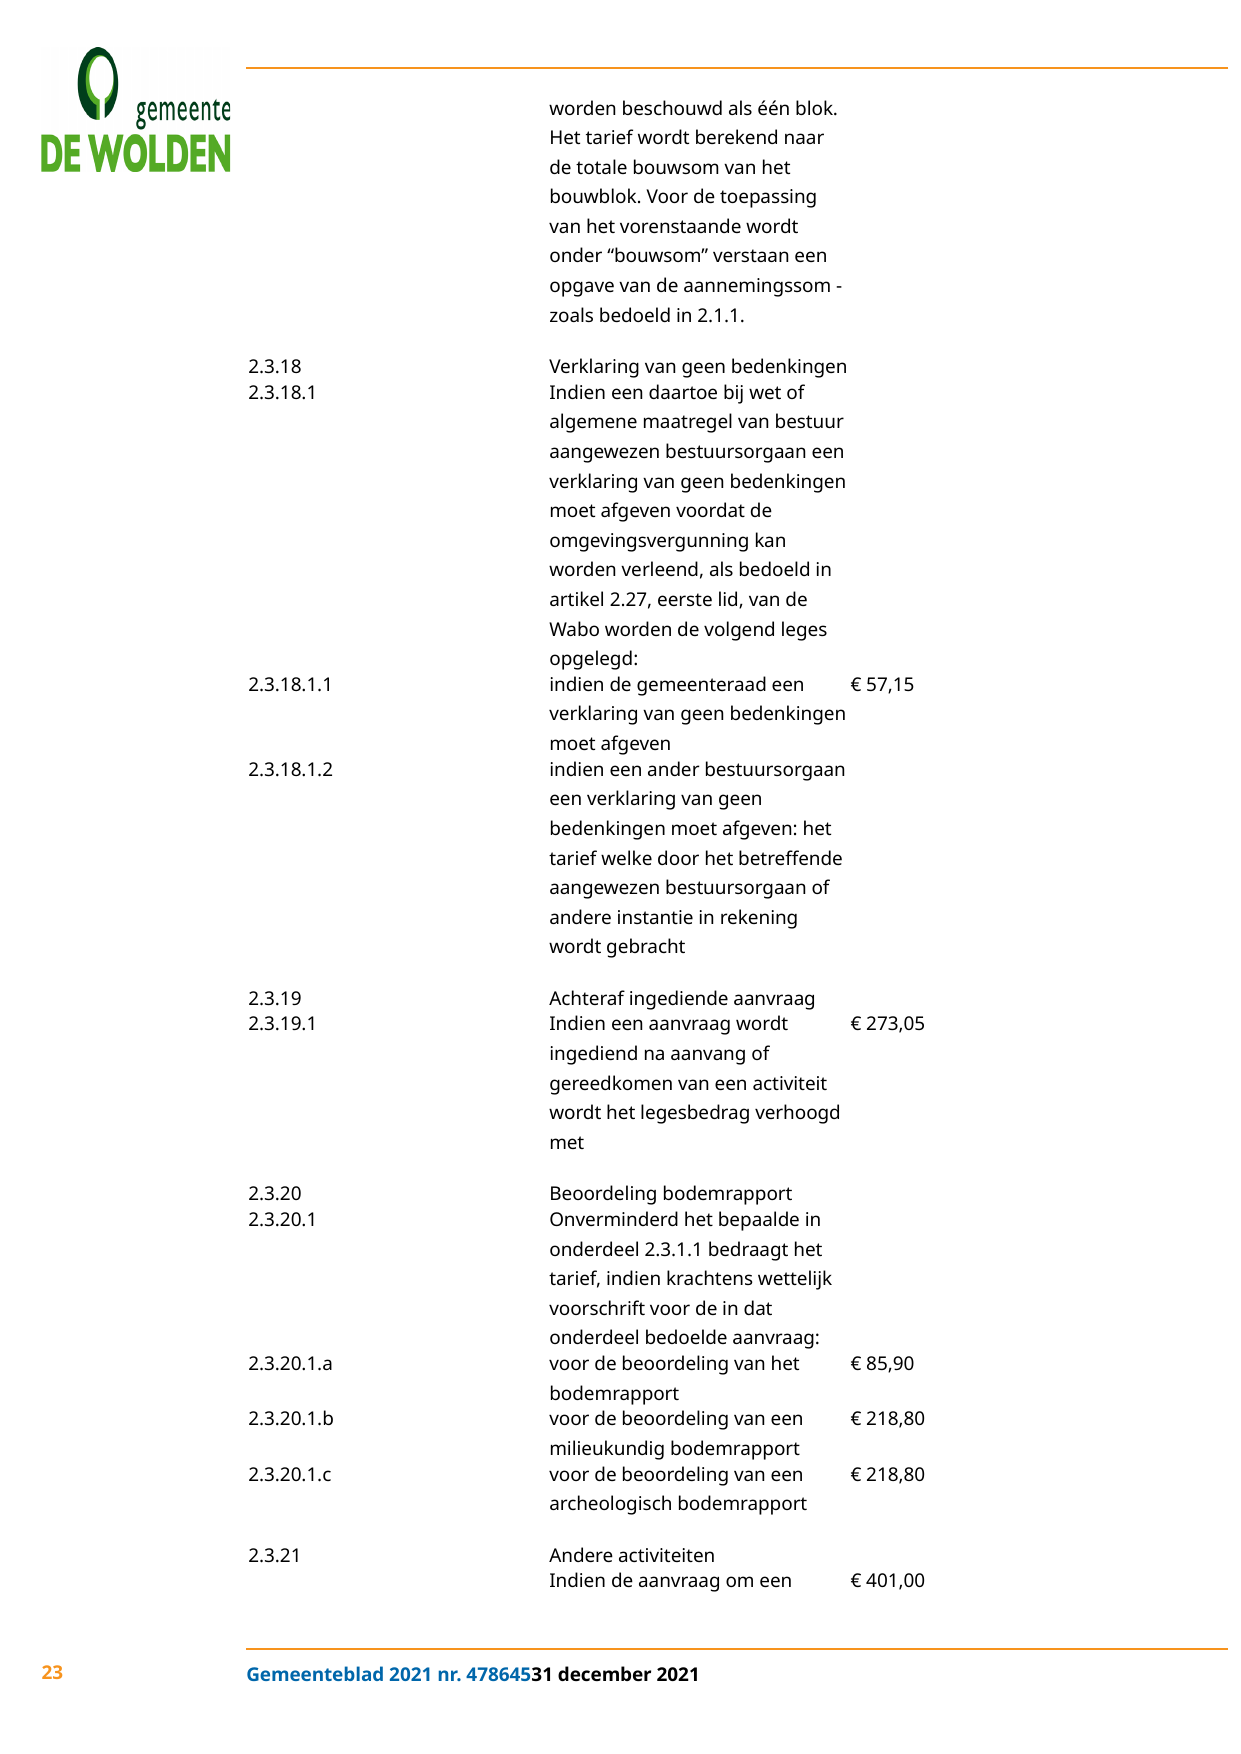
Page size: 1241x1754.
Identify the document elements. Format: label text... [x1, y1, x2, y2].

table_cell [850, 1516, 1152, 1542]
table_cell [850, 959, 1152, 985]
table_cell [549, 1155, 850, 1180]
table_cell Beoordeling bodemrapport [549, 1180, 850, 1206]
table_cell [248, 95, 549, 328]
table_cell Indien een daartoe bij wet of algemene maatregel van bestuur aangewezen bestuursorgaan een verklaring van geen bedenkingen moet afgeven voordat de omgevingsvergunning kan worden verleend, als bedoeld in artikel 2.27, eerste lid, van de Wabo worden de volgend leges opgelegd: [549, 379, 850, 671]
table_cell Indien de aanvraag om een [549, 1568, 850, 1593]
table_cell € 401,00 [850, 1568, 1152, 1593]
table_cell € 218,80 [850, 1461, 1152, 1516]
table_cell 2.3.20.1 [248, 1206, 549, 1350]
table_cell € 57,15 [850, 671, 1152, 756]
table_cell 2.3.20.1.c [248, 1461, 549, 1516]
table_cell voor de beoordeling van een milieukundig bodemrapport [549, 1406, 850, 1461]
table_cell [850, 353, 1152, 379]
table_cell 2.3.20.1.a [248, 1350, 549, 1406]
table_cell [549, 328, 850, 353]
table_cell [248, 1516, 549, 1542]
table_cell 2.3.18.1.1 [248, 671, 549, 756]
table_cell [248, 1568, 549, 1593]
table_cell Achteraf ingediende aanvraag [549, 985, 850, 1011]
table_cell 2.3.19.1 [248, 1011, 549, 1155]
table_cell Andere activiteiten [549, 1542, 850, 1568]
table_cell [248, 1155, 549, 1180]
table_cell [850, 1155, 1152, 1180]
table_cell worden beschouwd als één blok. Het tarief wordt berekend naar de totale bouwsom van het bouwblok. Voor de toepassing van het vorenstaande wordt onder “bouwsom” verstaan een opgave van de aannemingssom - zoals bedoeld in 2.1.1. [549, 95, 850, 328]
table_cell Indien een aanvraag wordt ingediend na aanvang of gereedkomen van een activiteit wordt het legesbedrag verhoogd met [549, 1011, 850, 1155]
table_cell voor de beoordeling van het bodemrapport [549, 1350, 850, 1406]
table_cell Onverminderd het bepaalde in onderdeel 2.3.1.1 bedraagt het tarief, indien krachtens wettelijk voorschrift voor de in dat onderdeel bedoelde aanvraag: [549, 1206, 850, 1350]
table_cell [850, 328, 1152, 353]
table_cell 2.3.20.1.b [248, 1406, 549, 1461]
table_cell [850, 756, 1152, 959]
table_cell indien een ander bestuursorgaan een verklaring van geen bedenkingen moet afgeven: het tarief welke door het betreffende aangewezen bestuursorgaan of andere instantie in rekening wordt gebracht [549, 756, 850, 959]
table_cell [248, 328, 549, 353]
table_cell € 218,80 [850, 1406, 1152, 1461]
table_cell 2.3.21 [248, 1542, 549, 1568]
table_cell indien de gemeenteraad een verklaring van geen bedenkingen moet afgeven [549, 671, 850, 756]
table_cell [850, 1180, 1152, 1206]
table_cell 2.3.19 [248, 985, 549, 1011]
table_cell Verklaring van geen bedenkingen [549, 353, 850, 379]
table_cell [850, 985, 1152, 1011]
table_cell 2.3.20 [248, 1180, 549, 1206]
picture [41, 47, 231, 172]
table_cell 2.3.18.1 [248, 379, 549, 671]
table_cell € 85,90 [850, 1350, 1152, 1406]
table_cell [850, 1542, 1152, 1568]
table_cell [850, 95, 1152, 328]
table_cell [850, 379, 1152, 671]
table_cell [850, 1206, 1152, 1350]
table_cell [549, 959, 850, 985]
table_cell € 273,05 [850, 1011, 1152, 1155]
table_cell voor de beoordeling van een archeologisch bodemrapport [549, 1461, 850, 1516]
table_cell 2.3.18 [248, 353, 549, 379]
table_cell 2.3.18.1.2 [248, 756, 549, 959]
table_cell [248, 959, 549, 985]
table_cell [549, 1516, 850, 1542]
